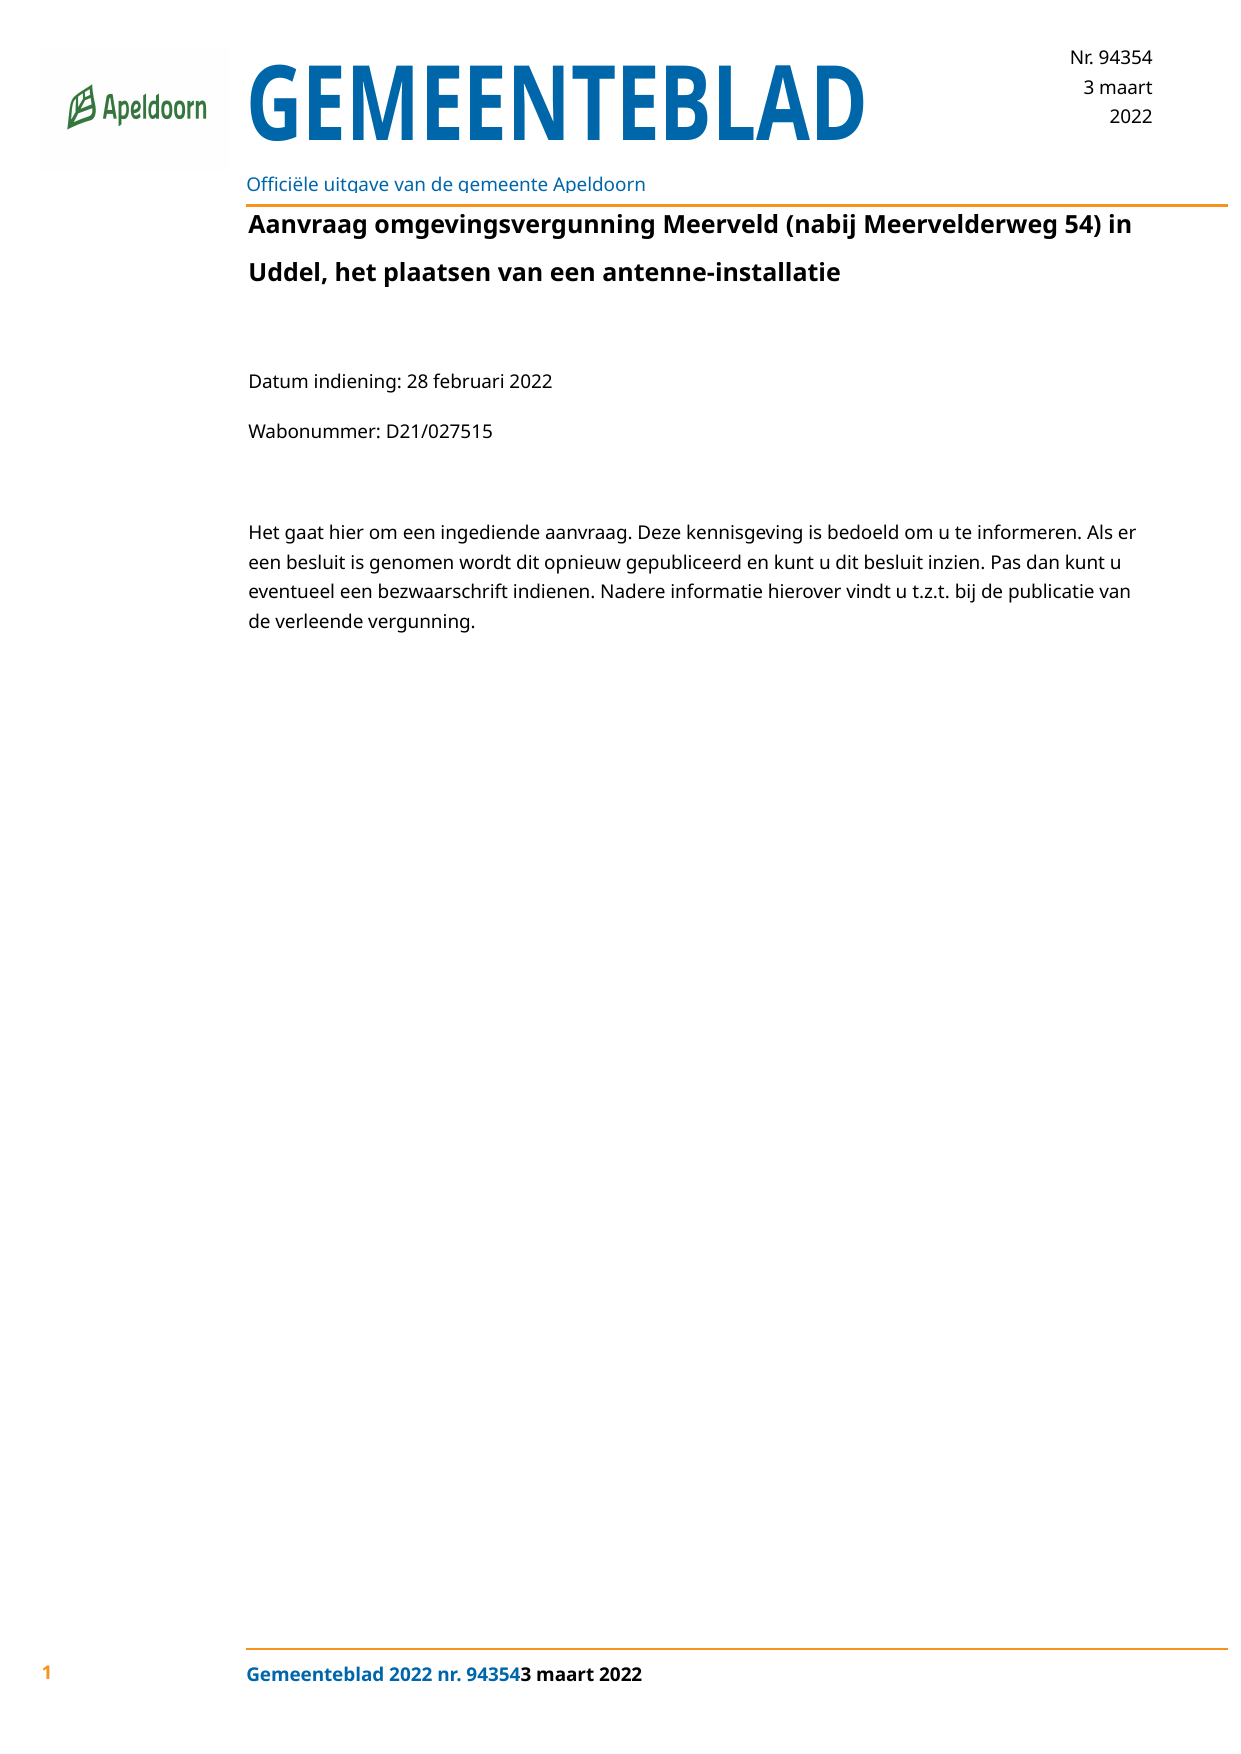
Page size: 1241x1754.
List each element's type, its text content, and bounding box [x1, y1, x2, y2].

text Het gaat hier om een ingediende aanvraag. Deze kennisgeving is bedoeld om u te informeren. Als er een besluit is genomen wordt dit opnieuw gepubliceerd en kunt u dit besluit inzien. Pas dan kunt u eventueel een bezwaarschrift indienen. Nadere informatie hierover vindt u t.z.t. bij de publicatie van de verleende vergunning. [248, 519, 1152, 634]
text Wabonummer: D21/027515 [248, 419, 1152, 444]
text Datum indiening: 28 februari 2022 [248, 368, 1152, 394]
picture [41, 47, 231, 172]
text Aanvraag omgevingsvergunning Meerveld (nabij Meervelderweg 54) in Uddel, het plaatsen van een antenne-installatie [248, 207, 1152, 288]
